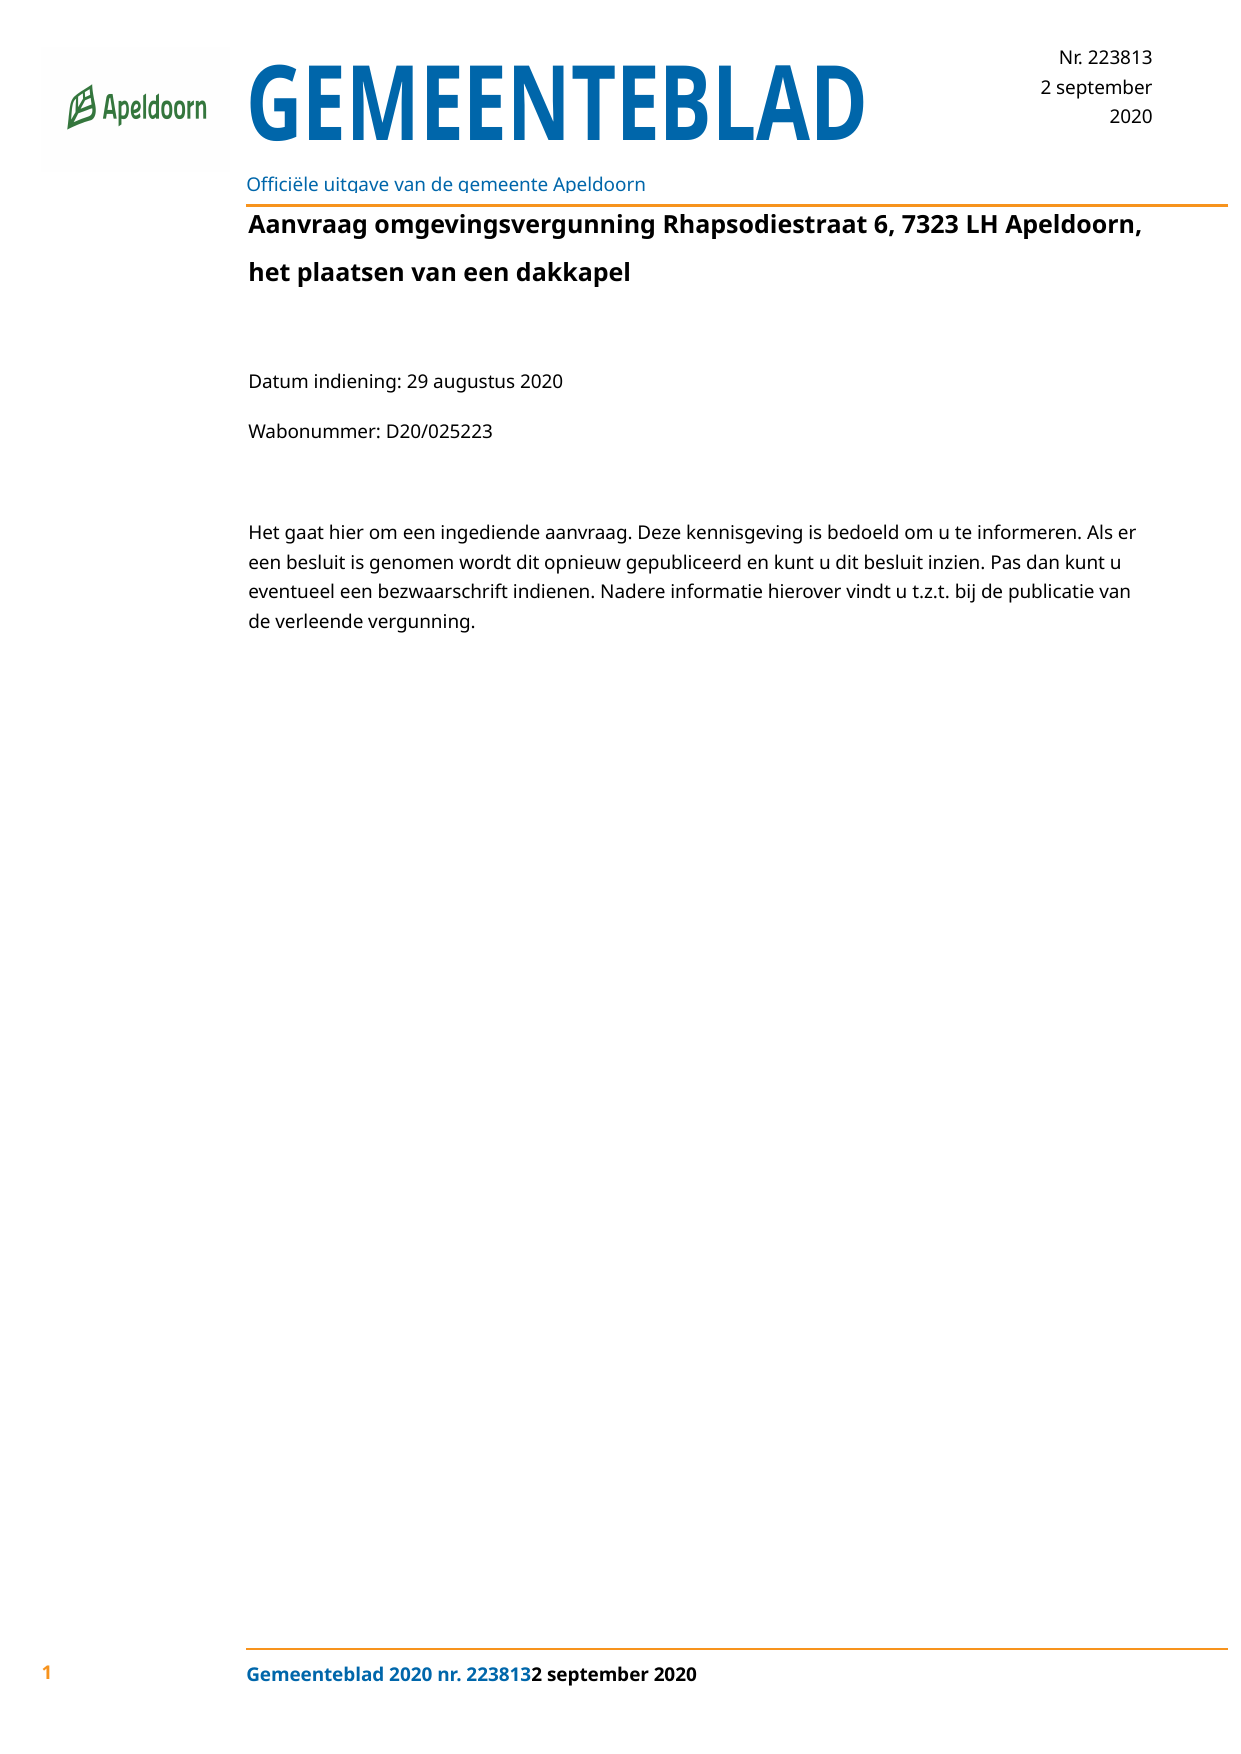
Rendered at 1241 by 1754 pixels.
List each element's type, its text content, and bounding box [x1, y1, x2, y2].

text Wabonummer: D20/025223 [248, 419, 1152, 444]
text Datum indiening: 29 augustus 2020 [248, 368, 1152, 394]
text Het gaat hier om een ingediende aanvraag. Deze kennisgeving is bedoeld om u te informeren. Als er een besluit is genomen wordt dit opnieuw gepubliceerd en kunt u dit besluit inzien. Pas dan kunt u eventueel een bezwaarschrift indienen. Nadere informatie hierover vindt u t.z.t. bij de publicatie van de verleende vergunning. [248, 519, 1152, 634]
text Aanvraag omgevingsvergunning Rhapsodiestraat 6, 7323 LH Apeldoorn, het plaatsen van een dakkapel [248, 207, 1152, 288]
picture [41, 47, 231, 172]
